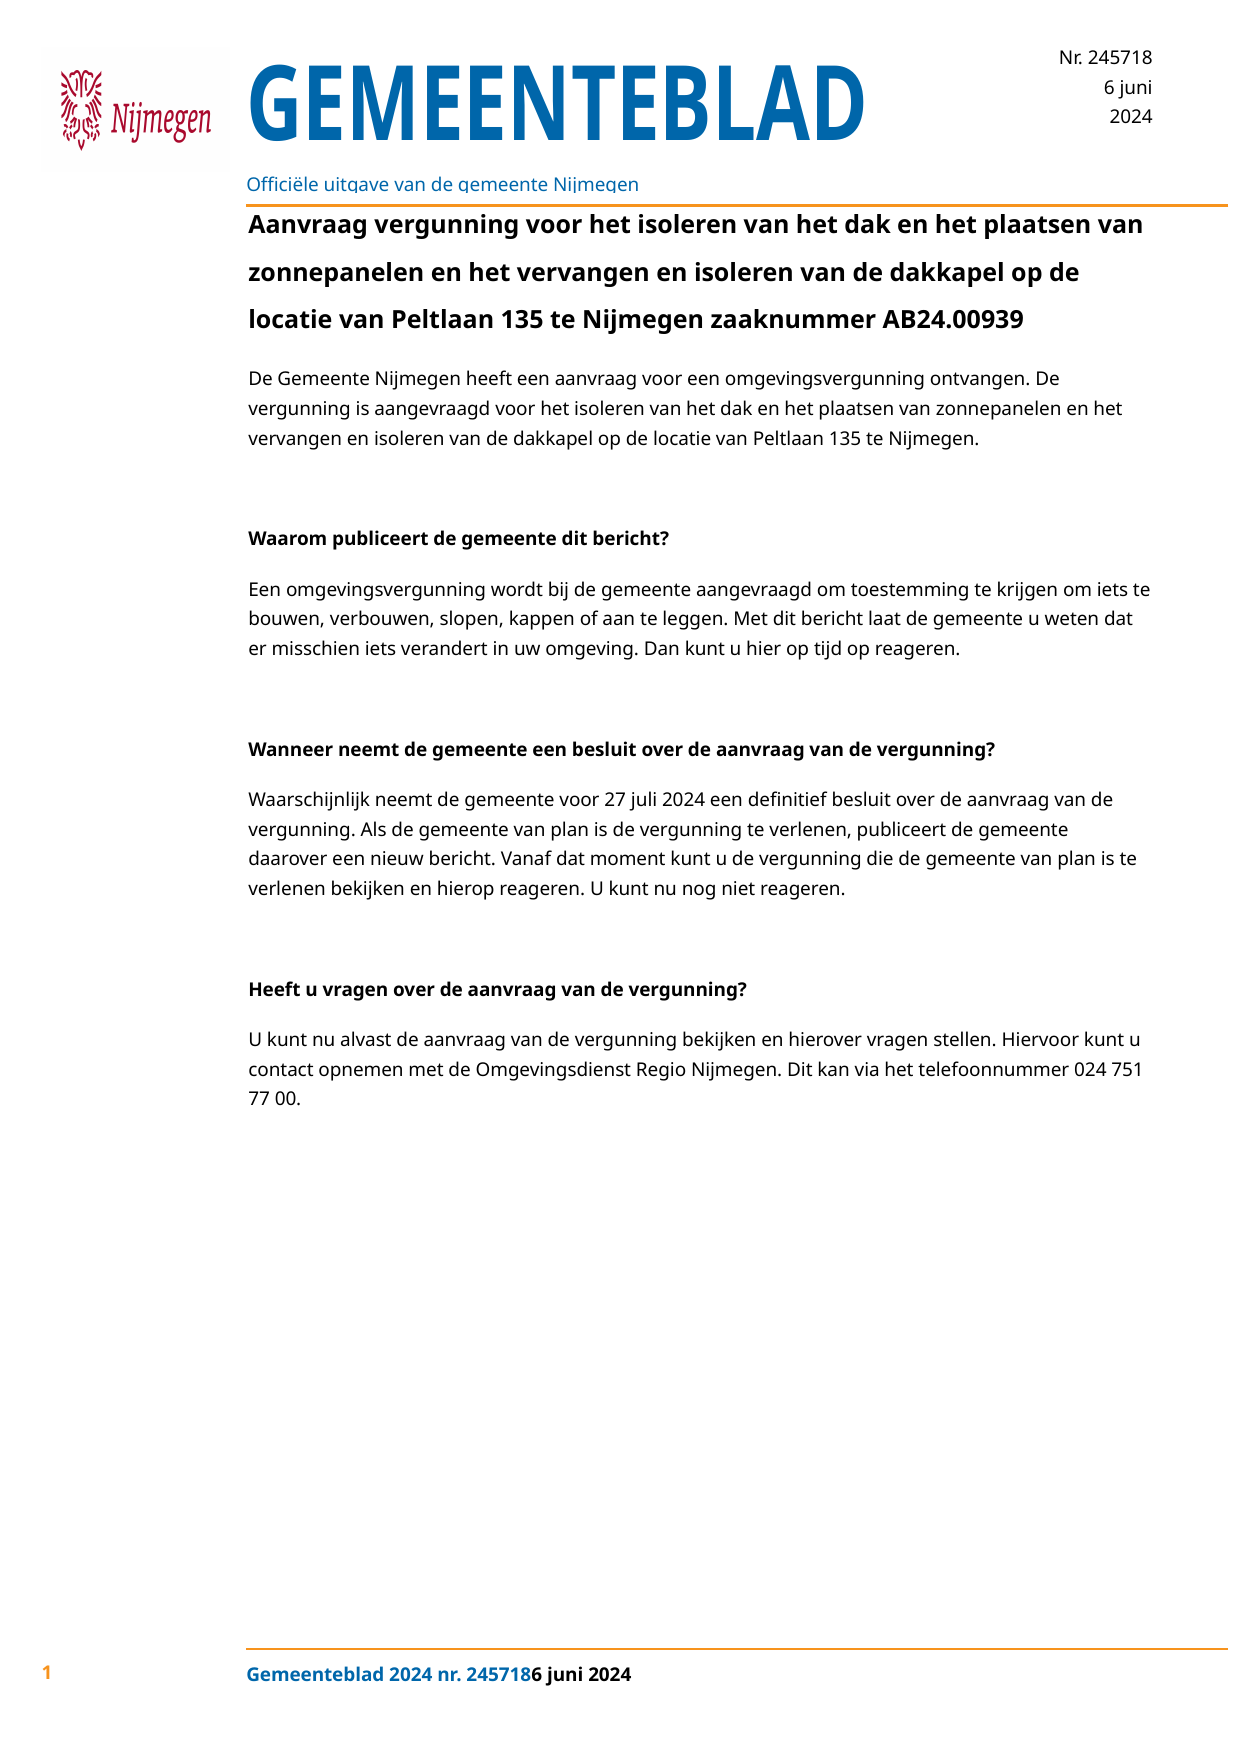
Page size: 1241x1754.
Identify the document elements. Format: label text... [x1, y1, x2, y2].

text Heeft u vragen over de aanvraag van de vergunning? [248, 976, 1152, 1002]
text Een omgevingsvergunning wordt bij de gemeente aangevraagd om toestemming te krijgen om iets te bouwen, verbouwen, slopen, kappen of aan te leggen. Met dit bericht laat de gemeente u weten dat er misschien iets verandert in uw omgeving. Dan kunt u hier op tijd op reageren. [248, 576, 1152, 661]
text U kunt nu alvast de aanvraag van de vergunning bekijken en hierover vragen stellen. Hiervoor kunt u contact opnemen met de Omgevingsdienst Regio Nijmegen. Dit kan via het telefoonnummer 024 751 77 00. [248, 1026, 1152, 1111]
text Wanneer neemt de gemeente een besluit over de aanvraag van de vergunning? [248, 736, 1152, 762]
text Waarom publiceert de gemeente dit bericht? [248, 526, 1152, 551]
text Aanvraag vergunning voor het isoleren van het dak en het plaatsen van zonnepanelen en het vervangen en isoleren van de dakkapel op de locatie van Peltlaan 135 te Nijmegen zaaknummer AB24.00939 [248, 207, 1152, 336]
text De Gemeente Nijmegen heeft een aanvraag voor een omgevingsvergunning ontvangen. De vergunning is aangevraagd voor het isoleren van het dak en het plaatsen van zonnepanelen en het vervangen en isoleren van de dakkapel op de locatie van Peltlaan 135 te Nijmegen. [248, 366, 1152, 450]
picture [41, 47, 231, 172]
text Waarschijnlijk neemt de gemeente voor 27 juli 2024 een definitief besluit over de aanvraag van de vergunning. Als de gemeente van plan is de vergunning te verlenen, publiceert de gemeente daarover een nieuw bericht. Vanaf dat moment kunt u de vergunning die de gemeente van plan is te verlenen bekijken en hierop reageren. U kunt nu nog niet reageren. [248, 786, 1152, 901]
